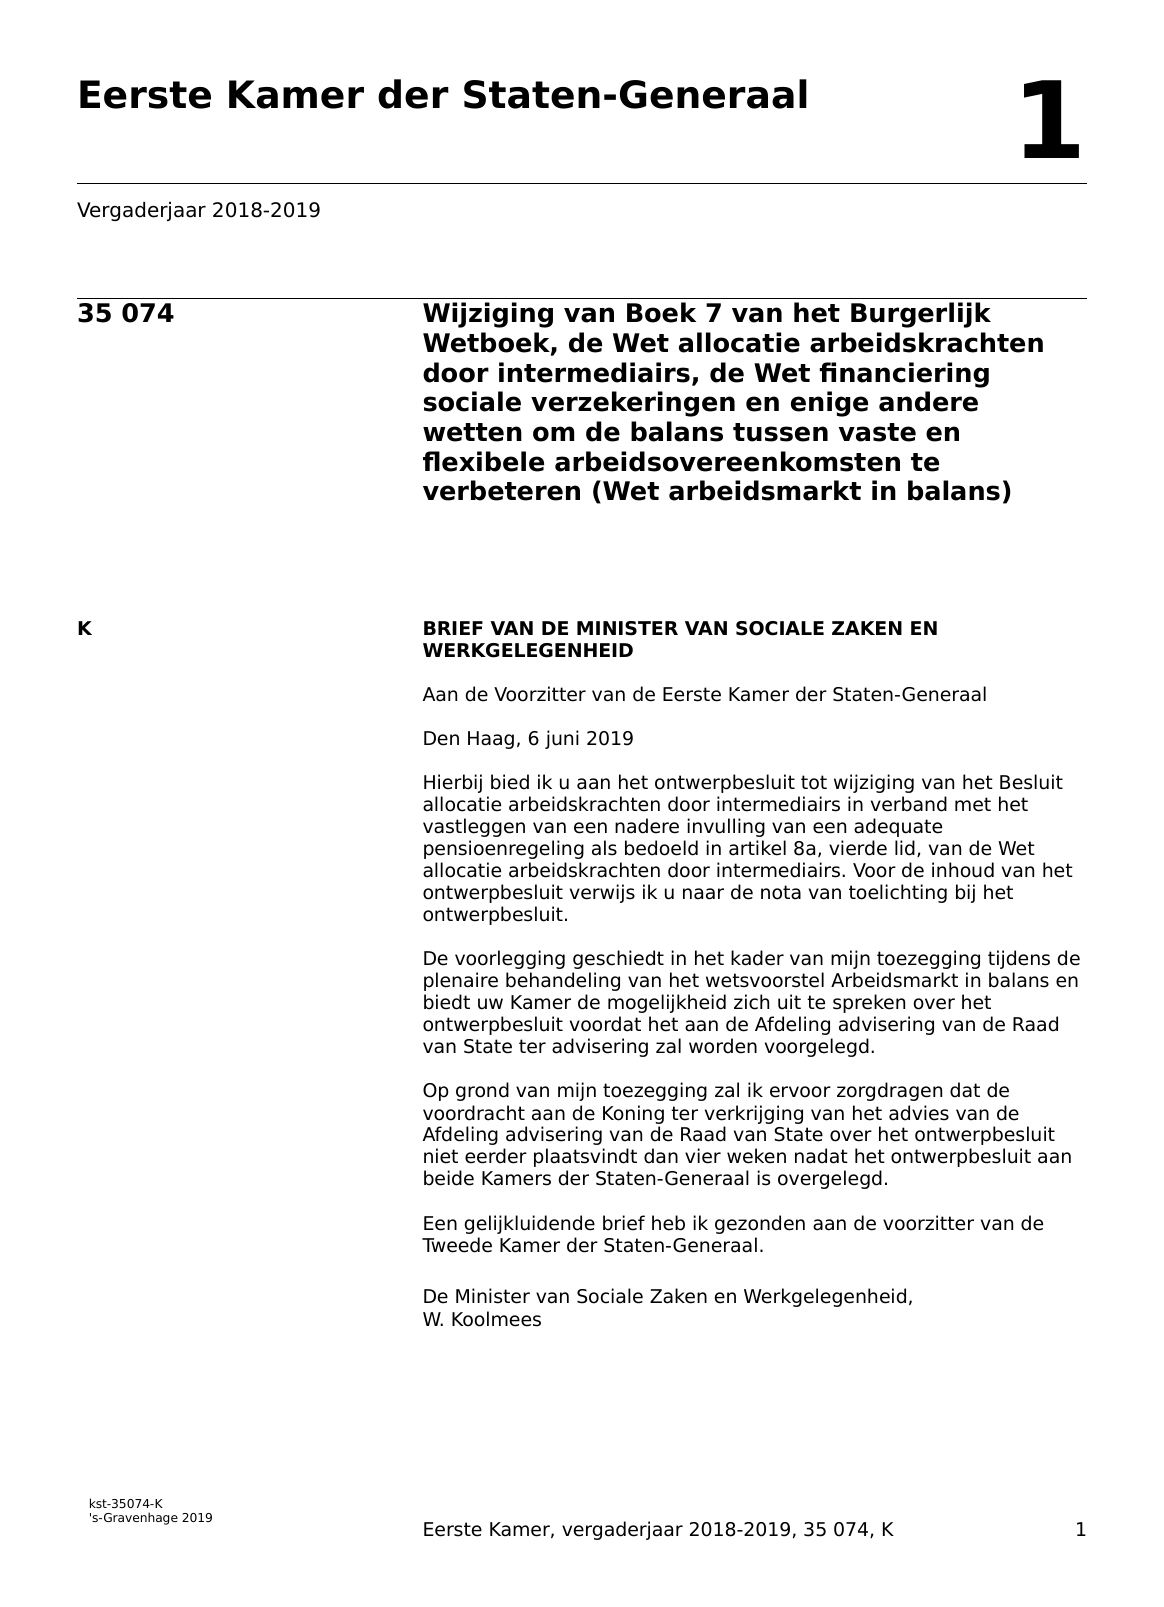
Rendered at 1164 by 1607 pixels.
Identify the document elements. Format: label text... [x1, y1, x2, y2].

subtitle 35 074 Wijziging van Boek 7 van het Burgerlijk Wetboek, de Wet allocatie arbeidskrachten door intermediairs, de Wet financiering sociale verzekeringen en enige andere wetten om de balans tussen vaste en flexibele arbeidsovereenkomsten te verbeteren (Wet arbeidsmarkt in balans) [77, 299, 1087, 507]
text 's-Gravenhage 2019 [88, 1511, 323, 1525]
table_cell Vergaderjaar 2018-2019 [77, 184, 1087, 298]
text De voorlegging geschiedt in het kader van mijn toezegging tijdens de plenaire behandeling van het wetsvoorstel Arbeidsmarkt in balans en biedt uw Kamer de mogelijkheid zich uit te spreken over het ontwerpbesluit voordat het aan de Afdeling advisering van de Raad van State ter advisering zal worden voorgelegd. [422, 948, 1087, 1058]
text De Minister van Sociale Zaken en Werkgelegenheid, W. Koolmees [422, 1286, 1087, 1330]
subtitle K BRIEF VAN DE MINISTER VAN SOCIALE ZAKEN EN WERKGELEGENHEID [77, 618, 1087, 662]
table_header Eerste Kamer der Staten-Generaal [77, 59, 886, 183]
text Een gelijkluidende brief heb ik gezonden aan de voorzitter van de Tweede Kamer der Staten-Generaal. [422, 1212, 1087, 1256]
text Op grond van mijn toezegging zal ik ervoor zorgdragen dat de voordracht aan de Koning ter verkrijging van het advies van de Afdeling advisering van de Raad van State over het ontwerpbesluit niet eerder plaatsvindt dan vier weken nadat het ontwerpbesluit aan beide Kamers der Staten-Generaal is overgelegd. [422, 1080, 1087, 1190]
text Den Haag, 6 juni 2019 [422, 728, 1087, 750]
text kst-35074-K [88, 1497, 323, 1511]
text Hierbij bied ik u aan het ontwerpbesluit tot wijziging van het Besluit allocatie arbeidskrachten door intermediairs in verband met het vastleggen van een nadere invulling van een adequate pensioenregeling als bedoeld in artikel 8a, vierde lid, van de Wet allocatie arbeidskrachten door intermediairs. Voor de inhoud van het ontwerpbesluit verwijs ik u naar de nota van toelichting bij het ontwerpbesluit. [422, 772, 1087, 926]
text Aan de Voorzitter van de Eerste Kamer der Staten-Generaal [422, 684, 1087, 706]
table_header 1 [886, 59, 1087, 183]
